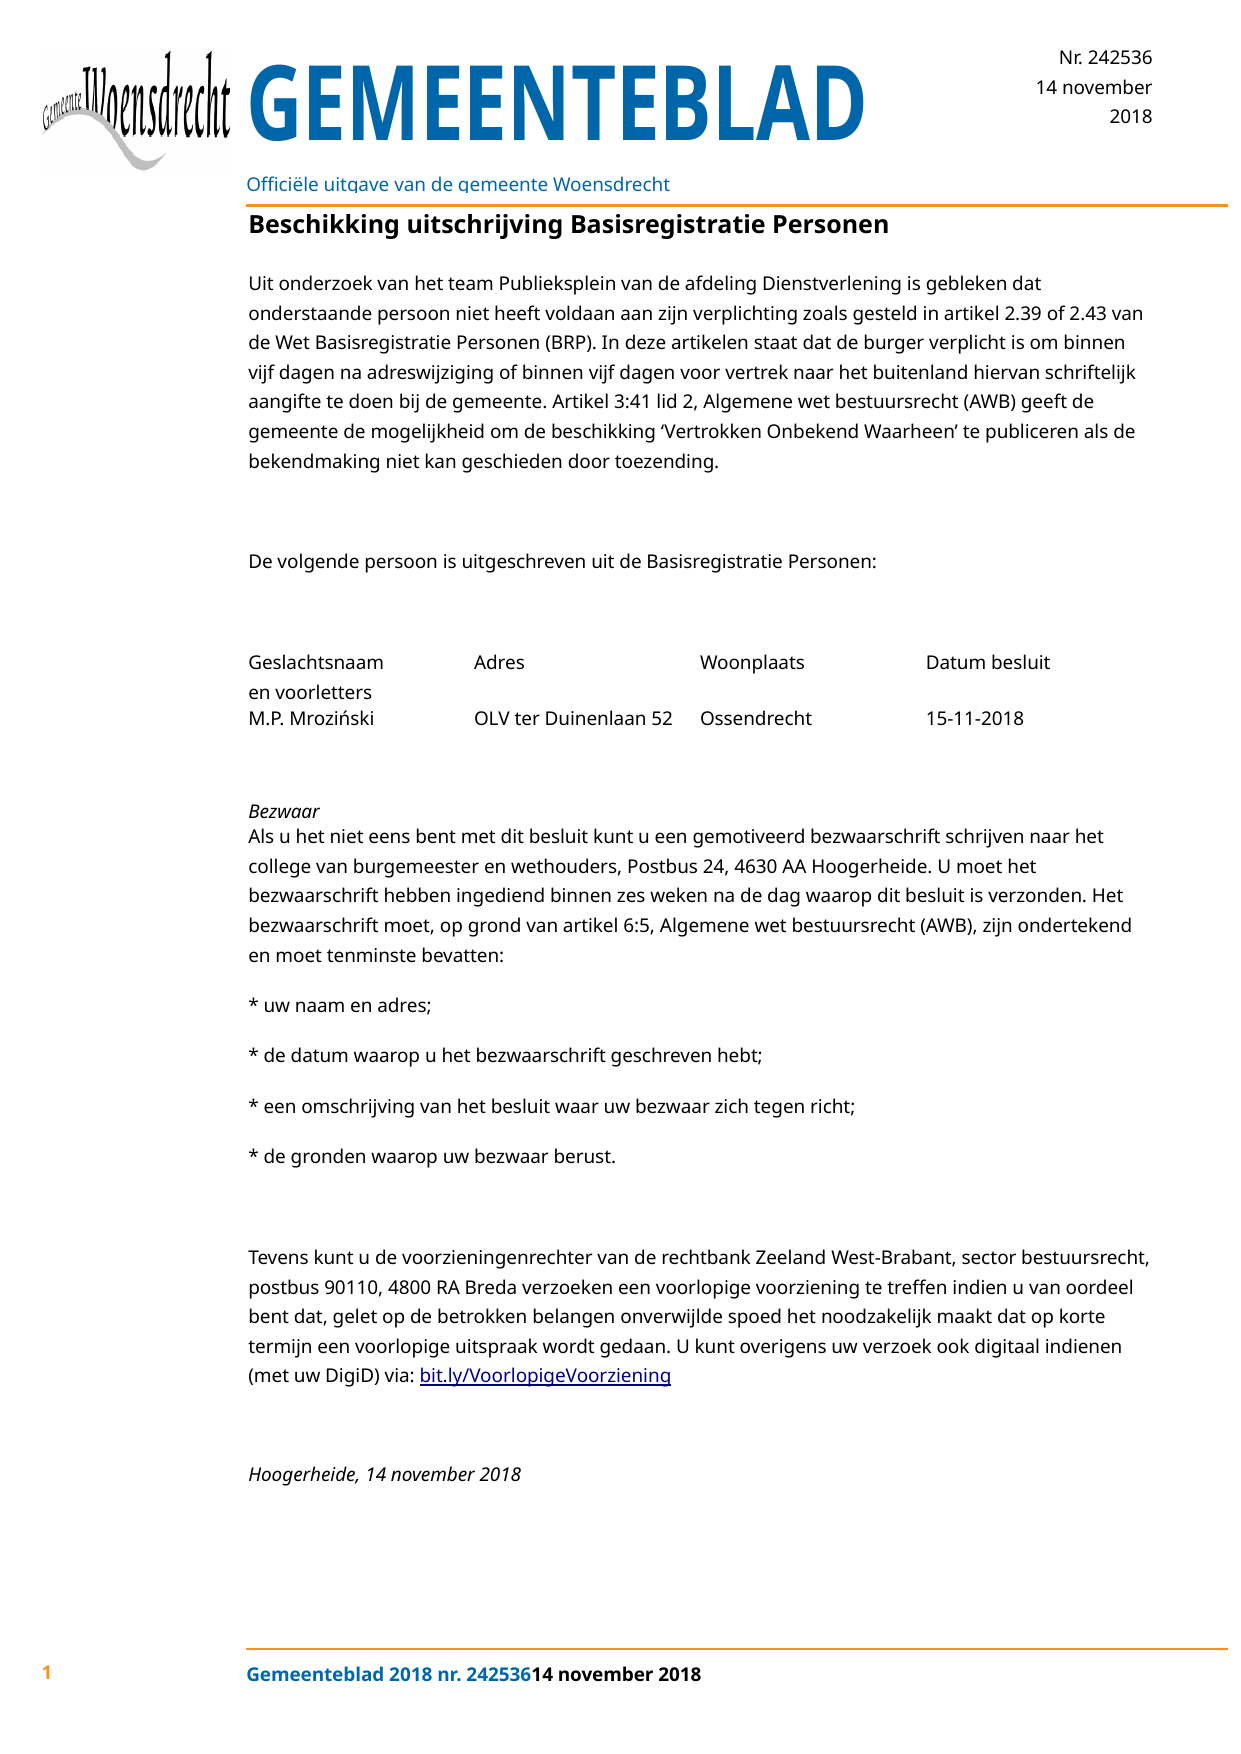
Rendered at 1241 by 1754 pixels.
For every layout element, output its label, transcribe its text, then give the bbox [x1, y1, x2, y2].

text Bezwaar [248, 798, 1152, 823]
table_header Adres [474, 650, 700, 705]
text * een omschrijving van het besluit waar uw bezwaar zich tegen richt; [248, 1093, 1152, 1119]
table_cell Ossendrecht [700, 705, 926, 731]
text * de gronden waarop uw bezwaar berust. [248, 1143, 1152, 1169]
text * de datum waarop u het bezwaarschrift geschreven hebt; [248, 1043, 1152, 1068]
table_header Geslachtsnaam en voorletters [248, 650, 474, 705]
text Hoogerheide, 14 november 2018 [248, 1461, 1152, 1487]
text Uit onderzoek van het team Publieksplein van de afdeling Dienstverlening is gebleken dat onderstaande persoon niet heeft voldaan aan zijn verplichting zoals gesteld in artikel 2.39 of 2.43 van de Wet Basisregistratie Personen (BRP). In deze artikelen staat dat de burger verplicht is om binnen vijf dagen na adreswijziging of binnen vijf dagen voor vertrek naar het buitenland hiervan schriftelijk aangifte te doen bij de gemeente. Artikel 3:41 lid 2, Algemene wet bestuursrecht (AWB) geeft de gemeente de mogelijkheid om de beschikking ‘Vertrokken Onbekend Waarheen’ te publiceren als de bekendmaking niet kan geschieden door toezending. [248, 270, 1152, 473]
text De volgende persoon is uitgeschreven uit de Basisregistratie Personen: [248, 549, 1152, 574]
table_cell OLV ter Duinenlaan 52 [474, 705, 700, 731]
text Beschikking uitschrijving Basisregistratie Personen [248, 207, 1152, 241]
table_header Datum besluit [926, 650, 1152, 705]
text Tevens kunt u de voorzieningenrechter van de rechtbank Zeeland West-Brabant, sector bestuursrecht, postbus 90110, 4800 RA Breda verzoeken een voorlopige voorziening te treffen indien u van oordeel bent dat, gelet op de betrokken belangen onverwijlde spoed het noodzakelijk maakt dat op korte termijn een voorlopige uitspraak wordt gedaan. U kunt overigens uw verzoek ook digitaal indienen (met uw DigiD) via: bit.ly/VoorlopigeVoorziening [248, 1244, 1152, 1388]
text Als u het niet eens bent met dit besluit kunt u een gemotiveerd bezwaarschrift schrijven naar het college van burgemeester en wethouders, Postbus 24, 4630 AA Hoogerheide. U moet het bezwaarschrift hebben ingediend binnen zes weken na de dag waarop dit besluit is verzonden. Het bezwaarschrift moet, op grond van artikel 6:5, Algemene wet bestuursrecht (AWB), zijn ondertekend en moet tenminste bevatten: [248, 823, 1152, 968]
table_cell 15-11-2018 [926, 705, 1152, 731]
table_cell M.P. Mroziński [248, 705, 474, 731]
picture [41, 47, 231, 172]
table_header Woonplaats [700, 650, 926, 705]
text * uw naam en adres; [248, 992, 1152, 1018]
